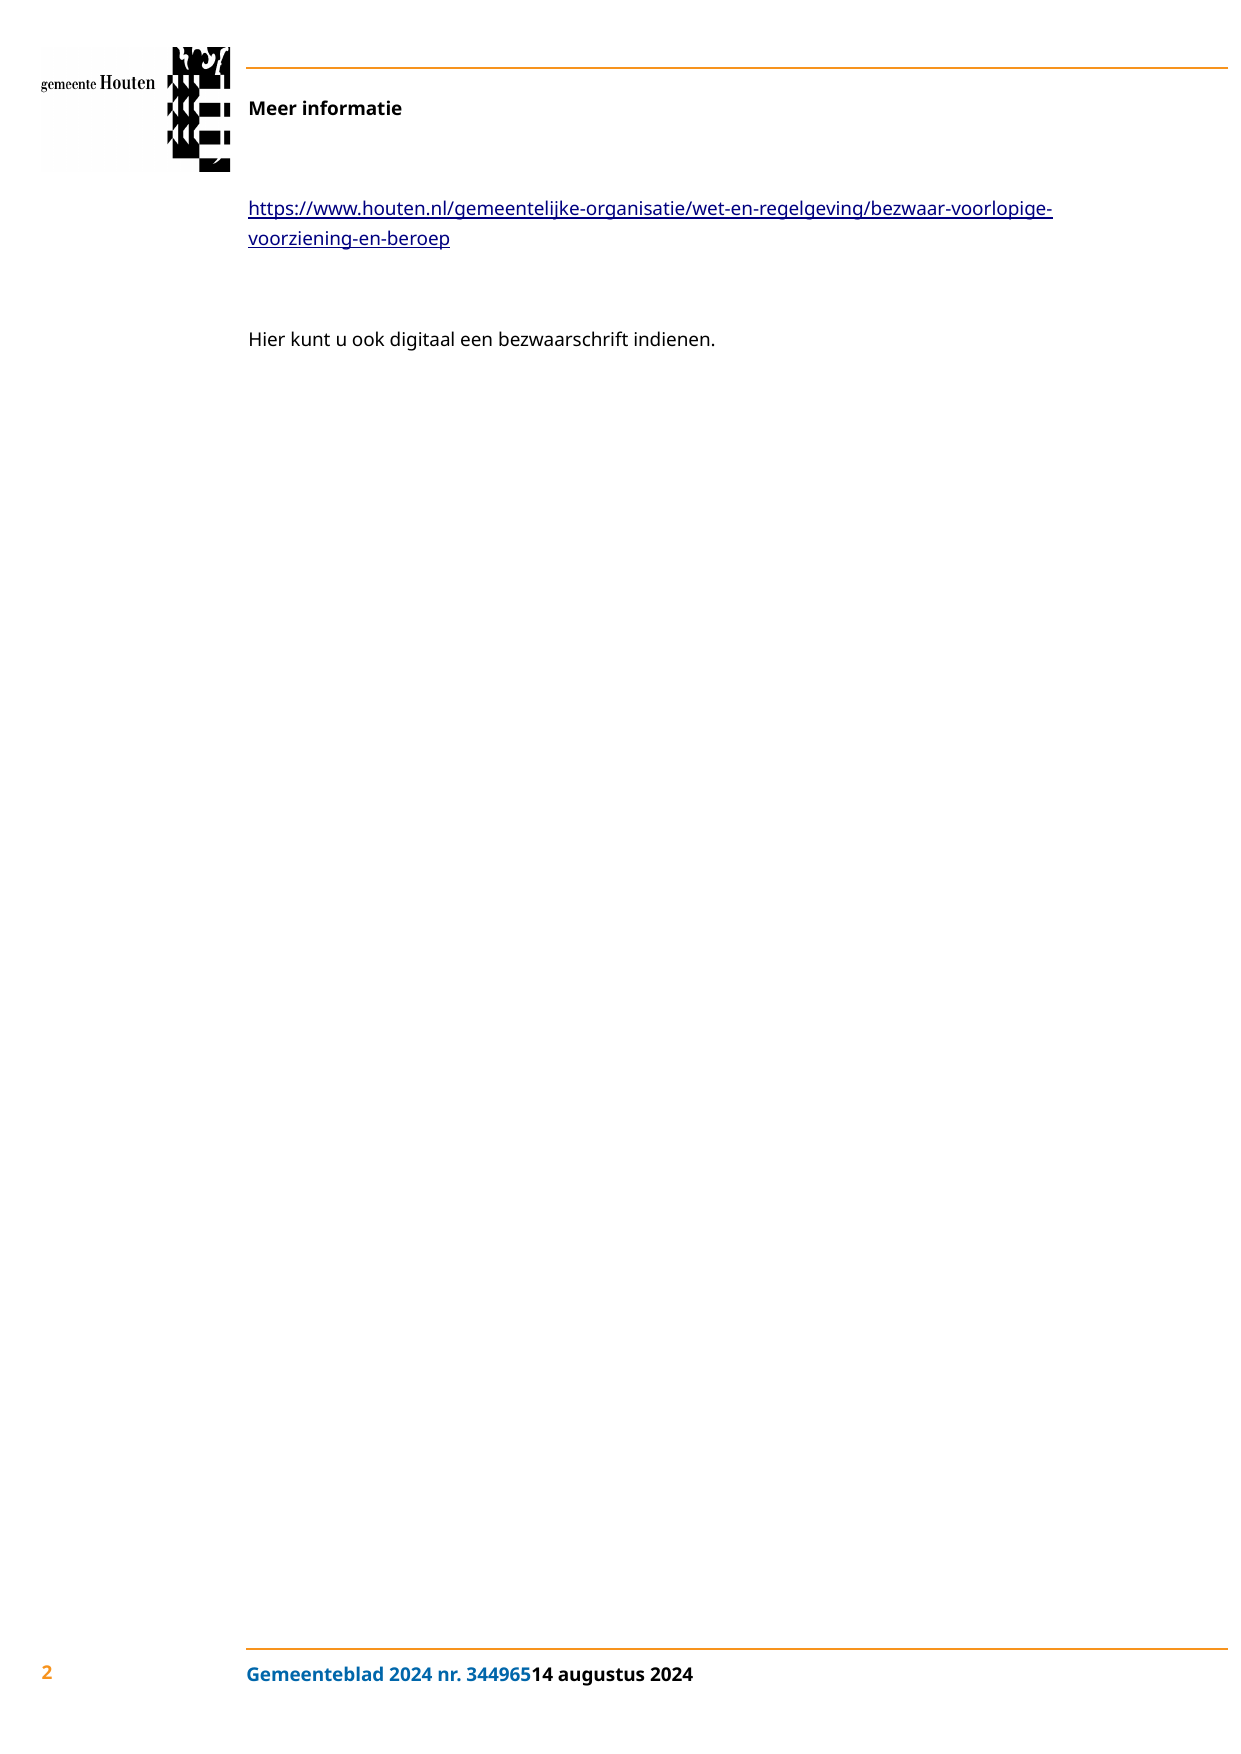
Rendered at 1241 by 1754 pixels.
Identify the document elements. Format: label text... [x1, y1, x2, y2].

picture [41, 47, 231, 172]
text Meer informatie [248, 95, 1152, 121]
text Hier kunt u ook digitaal een bezwaarschrift indienen. [248, 326, 1152, 352]
text https://www.houten.nl/gemeentelijke-organisatie/wet-en-regelgeving/bezwaar-voorlopige-voorziening-en-beroep [248, 196, 1152, 251]
